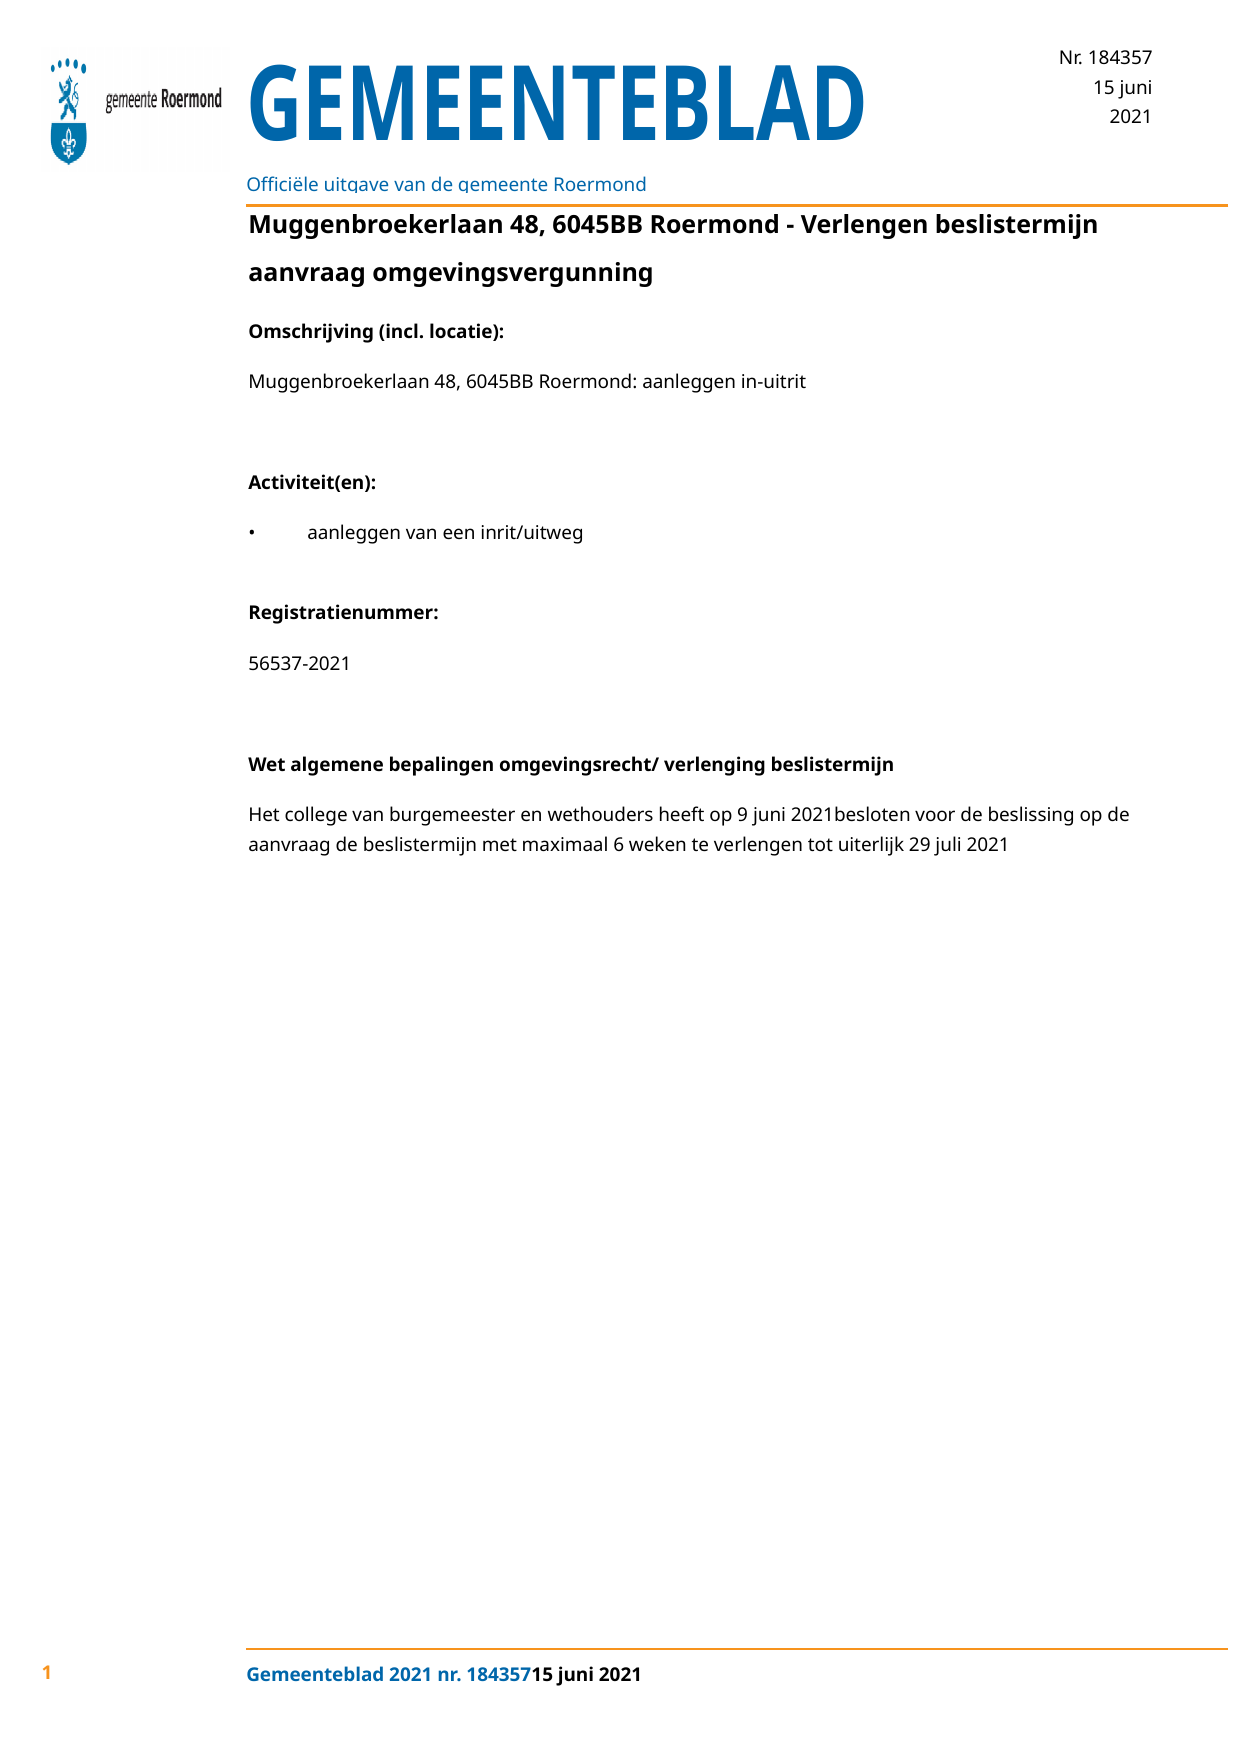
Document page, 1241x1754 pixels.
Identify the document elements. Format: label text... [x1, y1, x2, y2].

text Muggenbroekerlaan 48, 6045BB Roermond - Verlengen beslistermijn aanvraag omgevingsvergunning [248, 207, 1152, 288]
text Omschrijving (incl. locatie): [248, 318, 1152, 344]
text Muggenbroekerlaan 48, 6045BB Roermond: aanleggen in-uitrit [248, 368, 1152, 394]
list aanleggen van een inrit/uitweg [248, 519, 1152, 545]
picture [41, 47, 231, 172]
text Registratienummer: [248, 599, 1152, 625]
text Wet algemene bepalingen omgevingsrecht/ verlenging beslistermijn [248, 751, 1152, 777]
text 56537-2021 [248, 650, 1152, 676]
text Activiteit(en): [248, 469, 1152, 495]
text Het college van burgemeester en wethouders heeft op 9 juni 2021besloten voor de beslissing op de aanvraag de beslistermijn met maximaal 6 weken te verlengen tot uiterlijk 29 juli 2021 [248, 801, 1152, 857]
